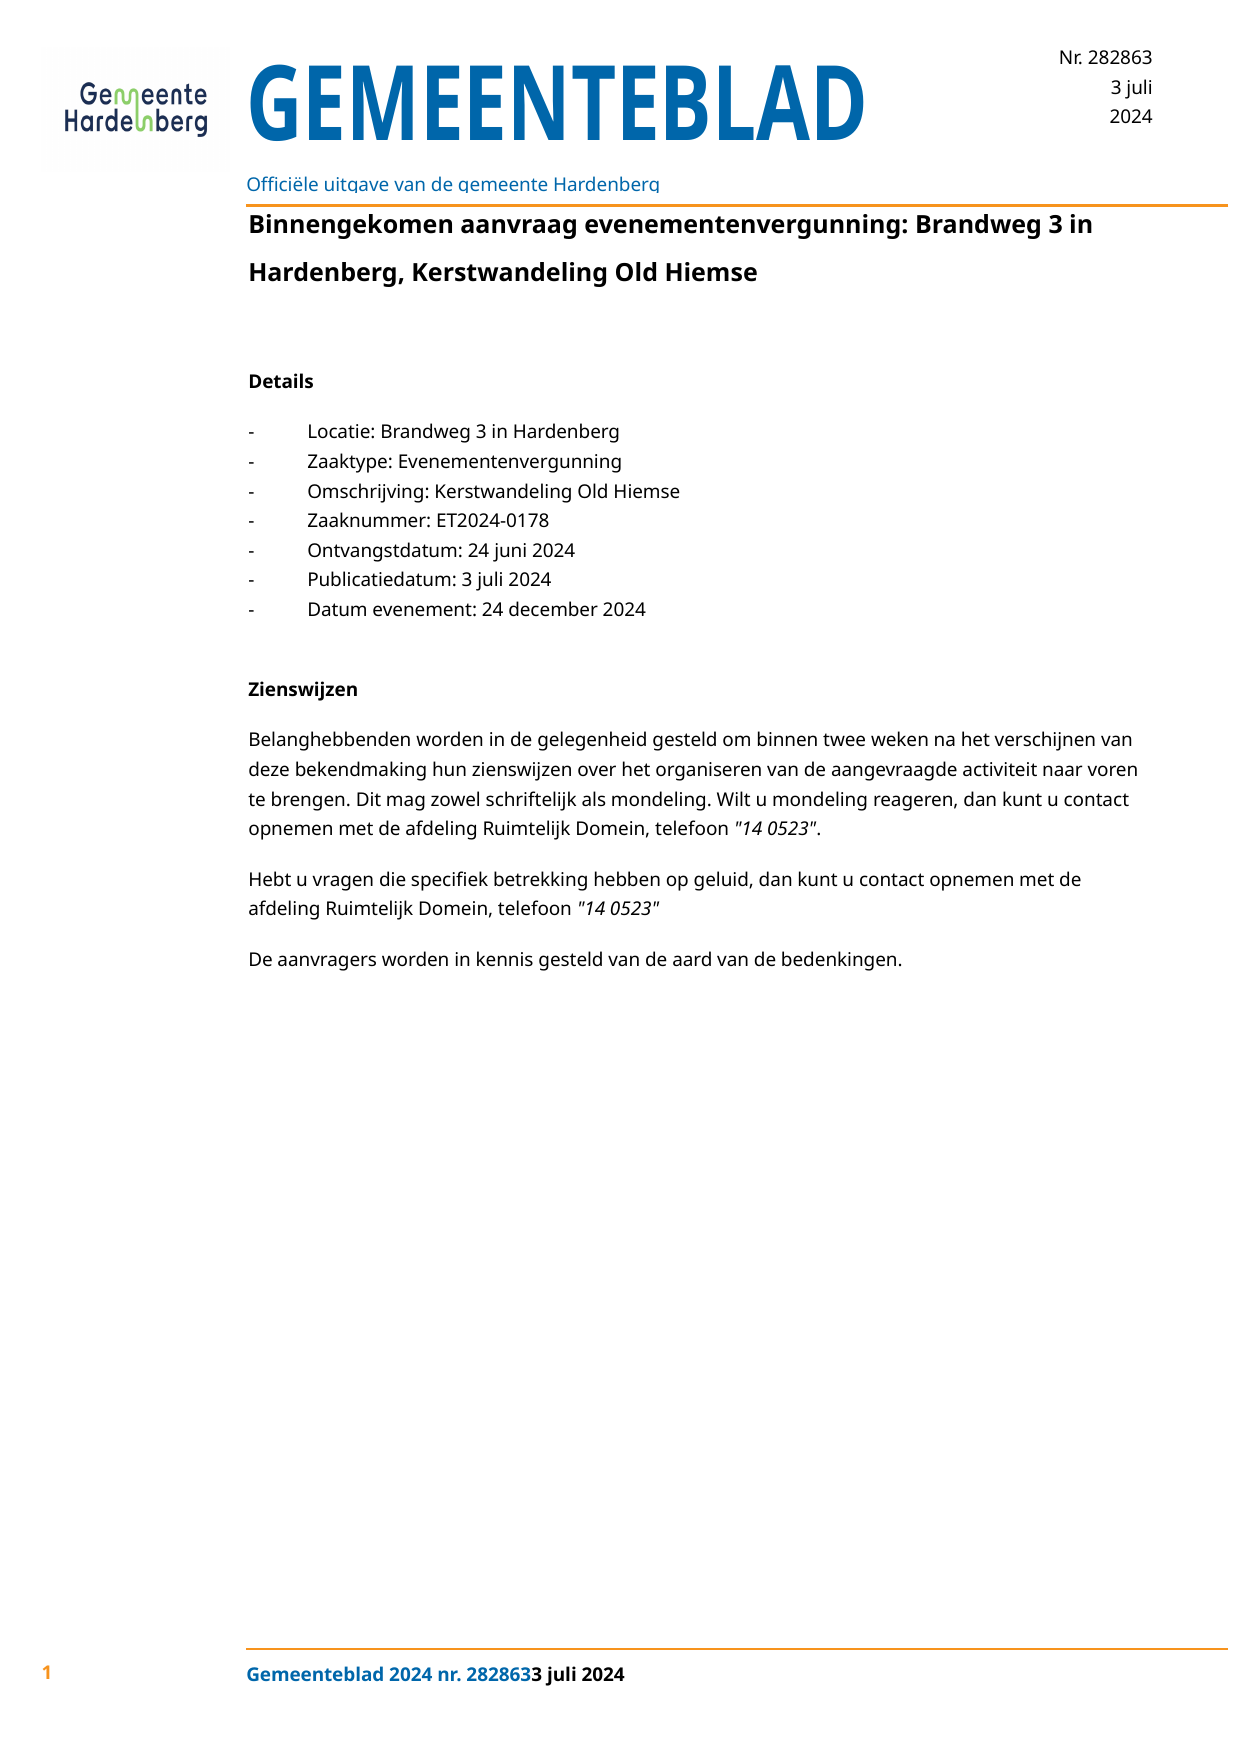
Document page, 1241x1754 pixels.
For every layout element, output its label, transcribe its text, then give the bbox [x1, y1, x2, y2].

list Ontvangstdatum: 24 juni 2024 [248, 537, 1152, 563]
picture [41, 47, 231, 172]
list Zaaknummer: ET2024-0178 [248, 507, 1152, 533]
text Hebt u vragen die specifiek betrekking hebben op geluid, dan kunt u contact opnemen met de afdeling Ruimtelijk Domein, telefoon "14 0523" [248, 866, 1152, 921]
text De aanvragers worden in kennis gesteld van de aard van de bedenkingen. [248, 946, 1152, 972]
text Zienswijzen [248, 676, 1152, 702]
list Publicatiedatum: 3 juli 2024 [248, 567, 1152, 592]
list Zaaktype: Evenementenvergunning [248, 448, 1152, 474]
list Locatie: Brandweg 3 in Hardenberg [248, 419, 1152, 444]
text Details [248, 368, 1152, 394]
text Belanghebbenden worden in de gelegenheid gesteld om binnen twee weken na het verschijnen van deze bekendmaking hun zienswijzen over het organiseren van de aangevraagde activiteit naar voren te brengen. Dit mag zowel schriftelijk als mondeling. Wilt u mondeling reageren, dan kunt u contact opnemen met de afdeling Ruimtelijk Domein, telefoon "14 0523". [248, 727, 1152, 841]
list Omschrijving: Kerstwandeling Old Hiemse [248, 478, 1152, 504]
text Binnengekomen aanvraag evenementenvergunning: Brandweg 3 in Hardenberg, Kerstwandeling Old Hiemse [248, 207, 1152, 288]
list Datum evenement: 24 december 2024 [248, 596, 1152, 622]
